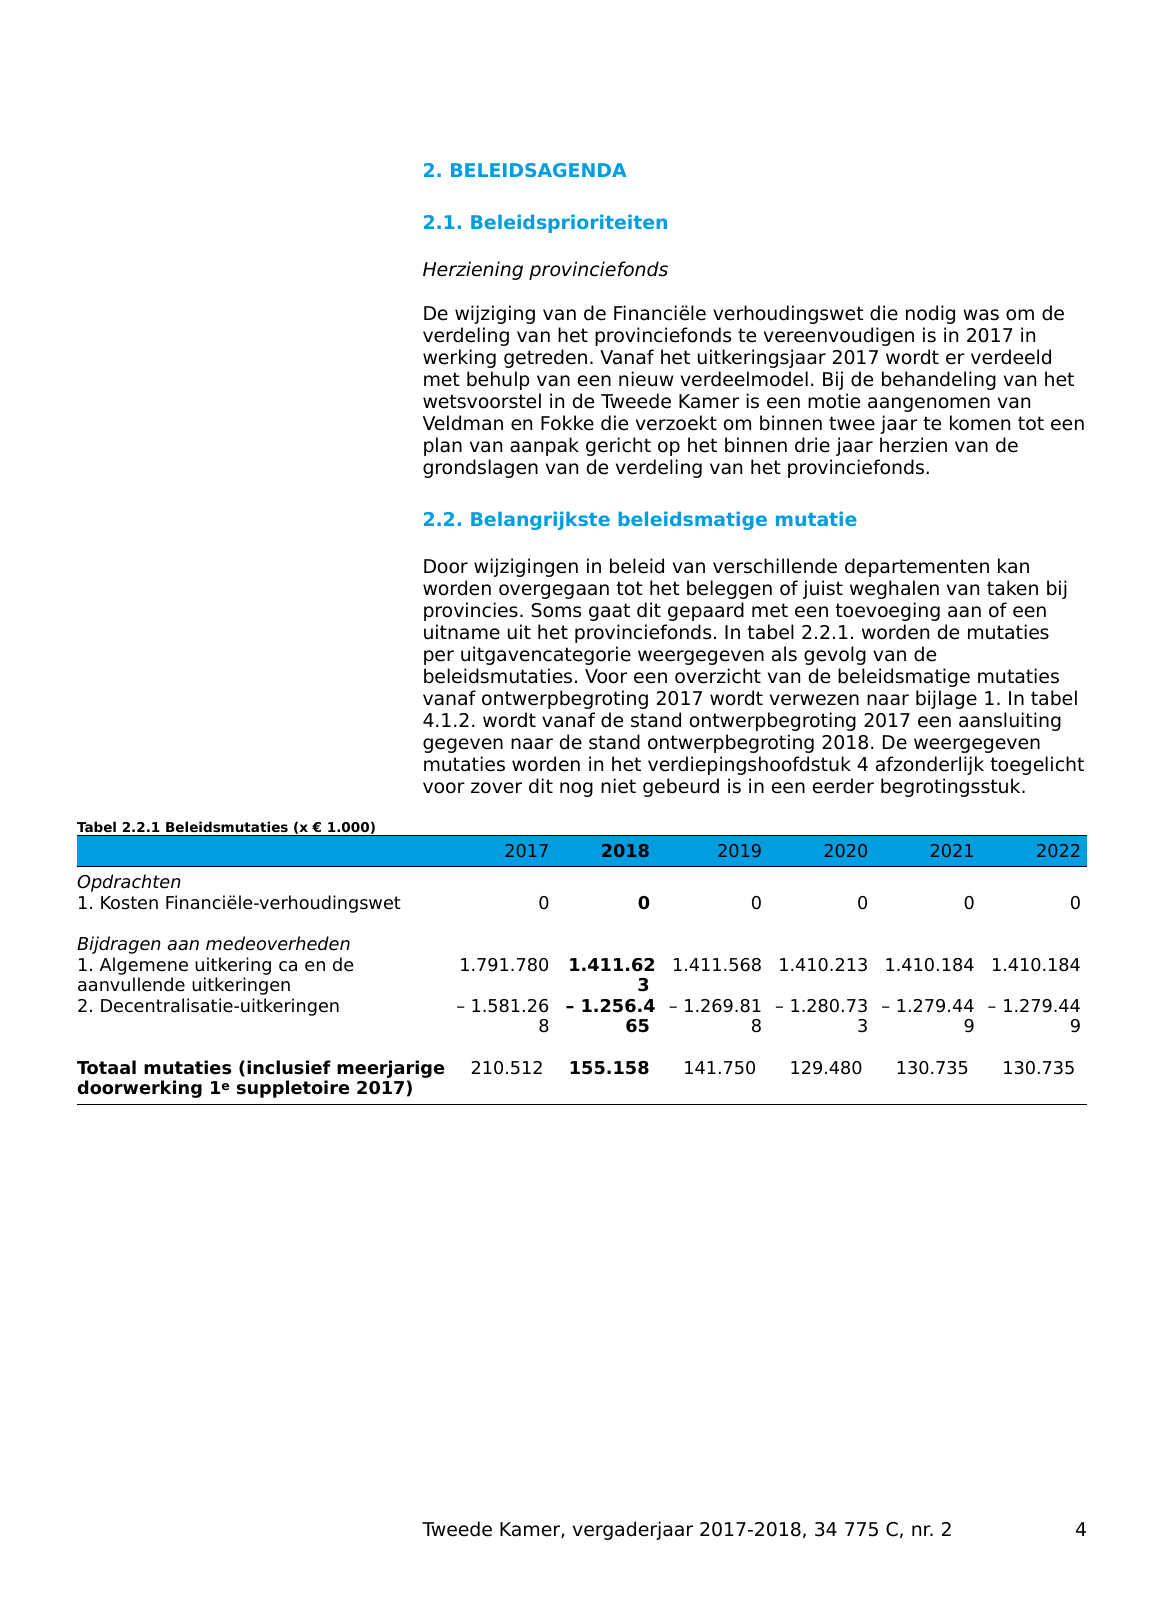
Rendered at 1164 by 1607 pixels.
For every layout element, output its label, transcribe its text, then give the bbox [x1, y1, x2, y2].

table_cell 130.735 [874, 1058, 980, 1103]
table_cell [555, 1037, 661, 1058]
table_cell 210.512 [449, 1058, 555, 1103]
table_cell [768, 934, 874, 954]
table_cell 2. Decentralisatie-uitkeringen [77, 996, 449, 1037]
table_cell 1.411.568 [661, 955, 768, 996]
table_header Tabel 2.2.1 Beleidsmutaties (x € 1.000) [77, 820, 1087, 835]
table_cell [980, 913, 1087, 934]
text Door wijzigingen in beleid van verschillende departementen kan worden overgegaan tot het beleggen of juist weghalen van taken bij provincies. Soms gaat dit gepaard met een toevoeging aan of een uitname uit het provinciefonds. In tabel 2.2.1. worden de mutaties per uitgavencategorie weergegeven als gevolg van de beleidsmutaties. Voor een overzicht van de beleidsmatige mutaties vanaf ontwerpbegroting 2017 wordt verwezen naar bijlage 1. In tabel 4.1.2. wordt vanaf de stand ontwerpbegroting 2017 een aansluiting gegeven naar de stand ontwerpbegroting 2018. De weergegeven mutaties worden in het verdiepingshoofdstuk 4 afzonderlijk toegelicht voor zover dit nog niet gebeurd is in een eerder begrotingsstuk. [422, 556, 1087, 798]
table_cell [449, 913, 555, 934]
table_cell 1. Kosten Financiële-verhoudingswet [77, 893, 449, 913]
table_cell 2021 [874, 836, 980, 866]
table_cell – 1.280.733 [768, 996, 874, 1037]
table_cell – 1.269.818 [661, 996, 768, 1037]
table_cell Bijdragen aan medeoverheden [77, 934, 449, 954]
table_cell 0 [980, 893, 1087, 913]
table_cell [661, 1037, 768, 1058]
table_cell 1. Algemene uitkering ca en de aanvullende uitkeringen [77, 955, 449, 996]
table_cell 0 [768, 893, 874, 913]
table_cell [980, 867, 1087, 893]
table_cell 0 [449, 893, 555, 913]
table_cell [874, 1037, 980, 1058]
table_cell – 1.581.268 [449, 996, 555, 1037]
table_cell [555, 934, 661, 954]
subtitle Herziening provinciefonds [422, 259, 1087, 281]
table_cell 0 [661, 893, 768, 913]
table_cell [77, 836, 449, 866]
table_cell – 1.279.449 [980, 996, 1087, 1037]
table_cell 129.480 [768, 1058, 874, 1103]
table_cell [768, 1037, 874, 1058]
table_cell [555, 867, 661, 893]
subtitle 2. BELEIDSAGENDA [422, 160, 1087, 182]
table_cell [874, 867, 980, 893]
table_cell 2022 [980, 836, 1087, 866]
table_cell 2017 [449, 836, 555, 866]
table_cell 2019 [661, 836, 768, 866]
table_cell 0 [874, 893, 980, 913]
table_cell 2020 [768, 836, 874, 866]
table_cell – 1.256.465 [555, 996, 661, 1037]
table_cell 1.411.623 [555, 955, 661, 996]
table_cell Totaal mutaties (inclusief meerjarige doorwerking 1e suppletoire 2017) [77, 1058, 449, 1103]
table_cell [661, 867, 768, 893]
table_cell 1.410.213 [768, 955, 874, 996]
subtitle 2.1. Beleidsprioriteiten [422, 212, 1087, 234]
table_cell 0 [555, 893, 661, 913]
table_cell 1.791.780 [449, 955, 555, 996]
table_cell 1.410.184 [874, 955, 980, 996]
table_cell 1.410.184 [980, 955, 1087, 996]
table_cell [768, 867, 874, 893]
table_cell 2018 [555, 836, 661, 866]
table_cell [661, 934, 768, 954]
table_cell [980, 1037, 1087, 1058]
table_cell 141.750 [661, 1058, 768, 1103]
table_cell [449, 867, 555, 893]
table_cell 155.158 [555, 1058, 661, 1103]
table_cell [77, 1037, 449, 1058]
table_cell [661, 913, 768, 934]
table_cell [449, 1037, 555, 1058]
table_cell – 1.279.449 [874, 996, 980, 1037]
subtitle 2.2. Belangrijkste beleidsmatige mutatie [422, 509, 1087, 531]
table_cell [449, 934, 555, 954]
table_cell 130.735 [980, 1058, 1087, 1103]
table_cell [555, 913, 661, 934]
table_cell [77, 913, 449, 934]
text De wijziging van de Financiële verhoudingswet die nodig was om de verdeling van het provinciefonds te vereenvoudigen is in 2017 in werking getreden. Vanaf het uitkeringsjaar 2017 wordt er verdeeld met behulp van een nieuw verdeelmodel. Bij de behandeling van het wetsvoorstel in de Tweede Kamer is een motie aangenomen van Veldman en Fokke die verzoekt om binnen twee jaar te komen tot een plan van aanpak gericht op het binnen drie jaar herzien van de grondslagen van de verdeling van het provinciefonds. [422, 303, 1087, 479]
table_cell Opdrachten [77, 867, 449, 893]
table_cell [980, 934, 1087, 954]
table_cell [768, 913, 874, 934]
table_cell [874, 913, 980, 934]
table_cell [874, 934, 980, 954]
